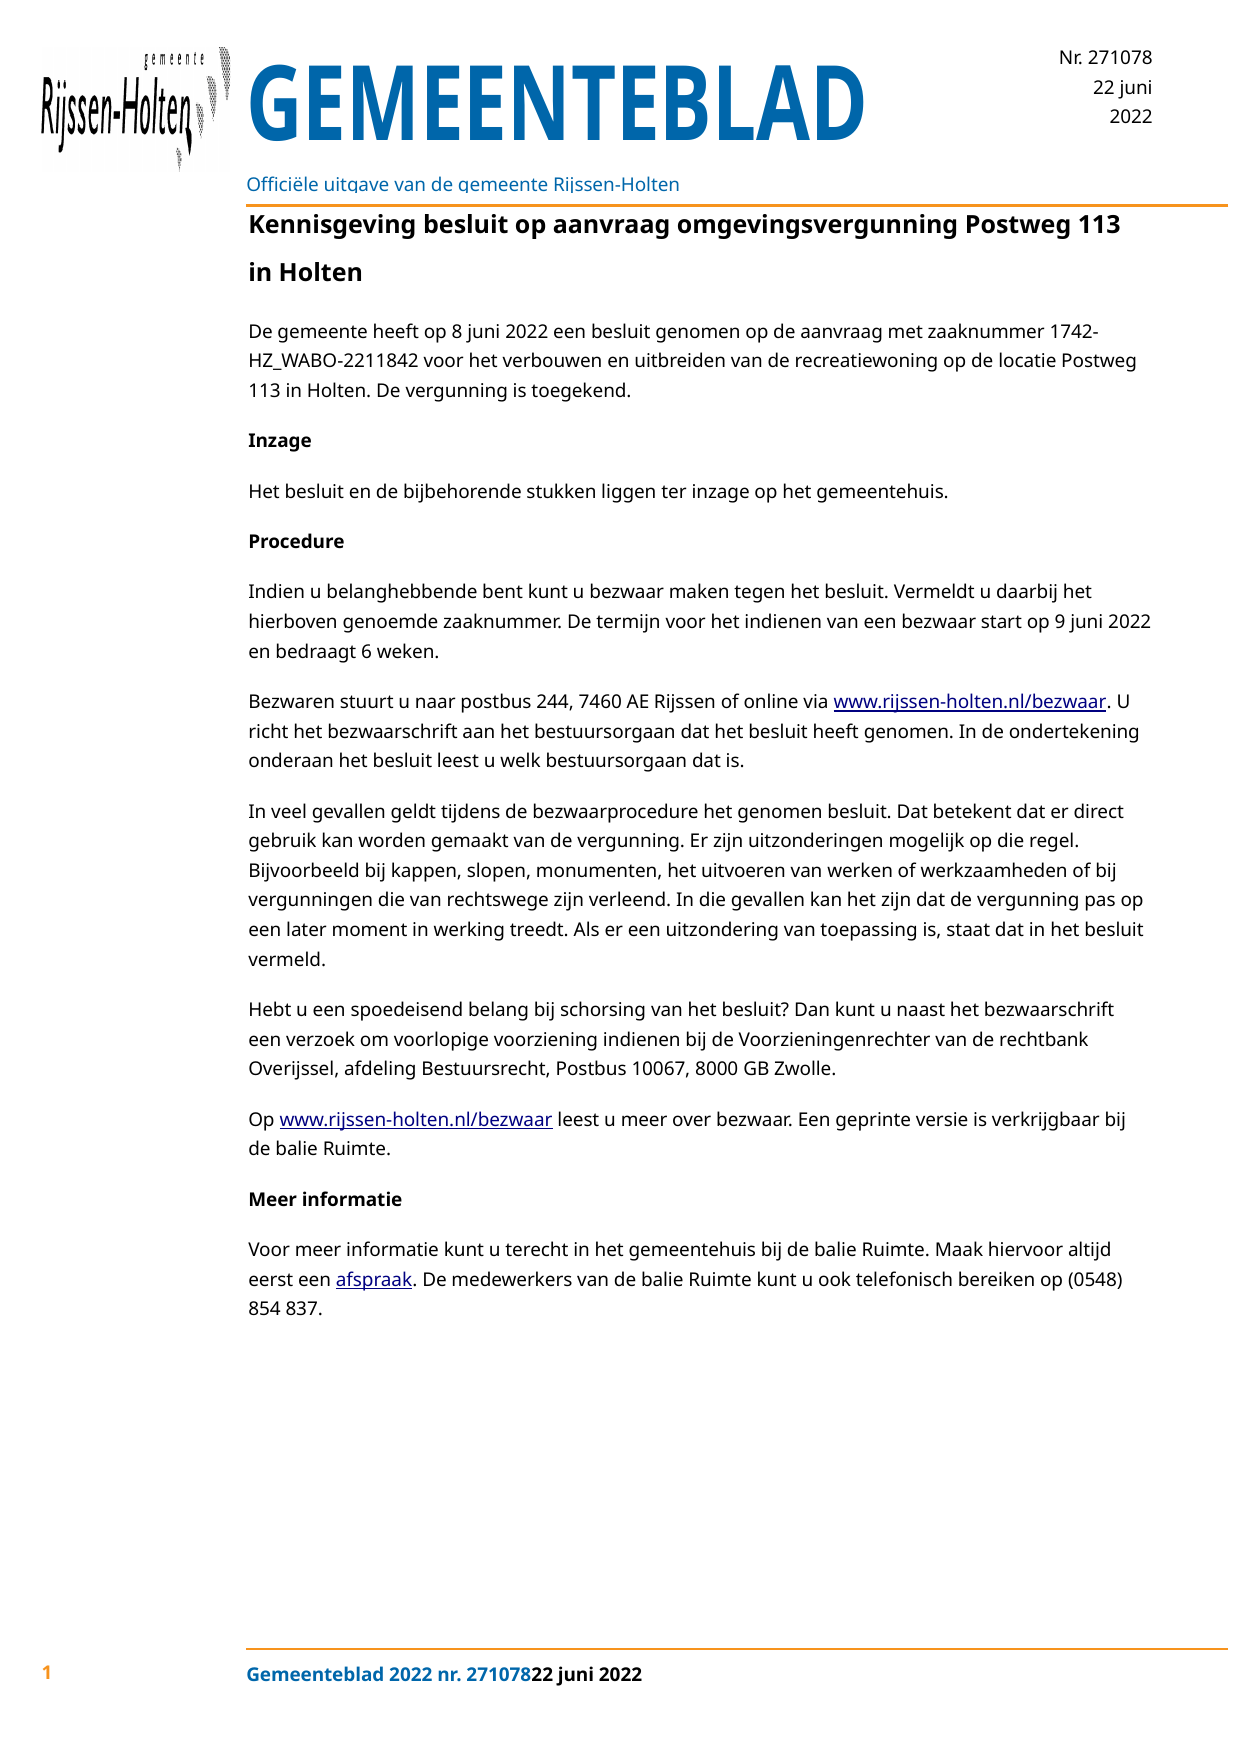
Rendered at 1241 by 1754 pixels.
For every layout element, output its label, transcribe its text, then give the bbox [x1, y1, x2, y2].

text Inzage [248, 427, 1152, 453]
text Hebt u een spoedeisend belang bij schorsing van het besluit? Dan kunt u naast het bezwaarschrift een verzoek om voorlopige voorziening indienen bij de Voorzieningenrechter van de rechtbank Overijssel, afdeling Bestuursrecht, Postbus 10067, 8000 GB Zwolle. [248, 996, 1152, 1081]
text Bezwaren stuurt u naar postbus 244, 7460 AE Rijssen of online via www.rijssen-holten.nl/bezwaar. U richt het bezwaarschrift aan het bestuursorgaan dat het besluit heeft genomen. In de ondertekening onderaan het besluit leest u welk bestuursorgaan dat is. [248, 688, 1152, 773]
text Kennisgeving besluit op aanvraag omgevingsvergunning Postweg 113 in Holten [248, 207, 1152, 288]
text De gemeente heeft op 8 juni 2022 een besluit genomen op de aanvraag met zaaknummer 1742-HZ_WABO-2211842 voor het verbouwen en uitbreiden van de recreatiewoning op de locatie Postweg 113 in Holten. De vergunning is toegekend. [248, 318, 1152, 403]
text Procedure [248, 528, 1152, 554]
text Voor meer informatie kunt u terecht in het gemeentehuis bij de balie Ruimte. Maak hiervoor altijd eerst een afspraak. De medewerkers van de balie Ruimte kunt u ook telefonisch bereiken op (0548) 854 837. [248, 1236, 1152, 1321]
text Indien u belanghebbende bent kunt u bezwaar maken tegen het besluit. Vermeldt u daarbij het hierboven genoemde zaaknummer. De termijn voor het indienen van een bezwaar start op 9 juni 2022 en bedraagt 6 weken. [248, 579, 1152, 664]
text Meer informatie [248, 1186, 1152, 1212]
picture [41, 47, 231, 172]
text In veel gevallen geldt tijdens de bezwaarprocedure het genomen besluit. Dat betekent dat er direct gebruik kan worden gemaakt van de vergunning. Er zijn uitzonderingen mogelijk op die regel. Bijvoorbeeld bij kappen, slopen, monumenten, het uitvoeren van werken of werkzaamheden of bij vergunningen die van rechtswege zijn verleend. In die gevallen kan het zijn dat de vergunning pas op een later moment in werking treedt. Als er een uitzondering van toepassing is, staat dat in het besluit vermeld. [248, 798, 1152, 972]
text Het besluit en de bijbehorende stukken liggen ter inzage op het gemeentehuis. [248, 478, 1152, 504]
text Op www.rijssen-holten.nl/bezwaar leest u meer over bezwaar. Een geprinte versie is verkrijgbaar bij de balie Ruimte. [248, 1106, 1152, 1161]
